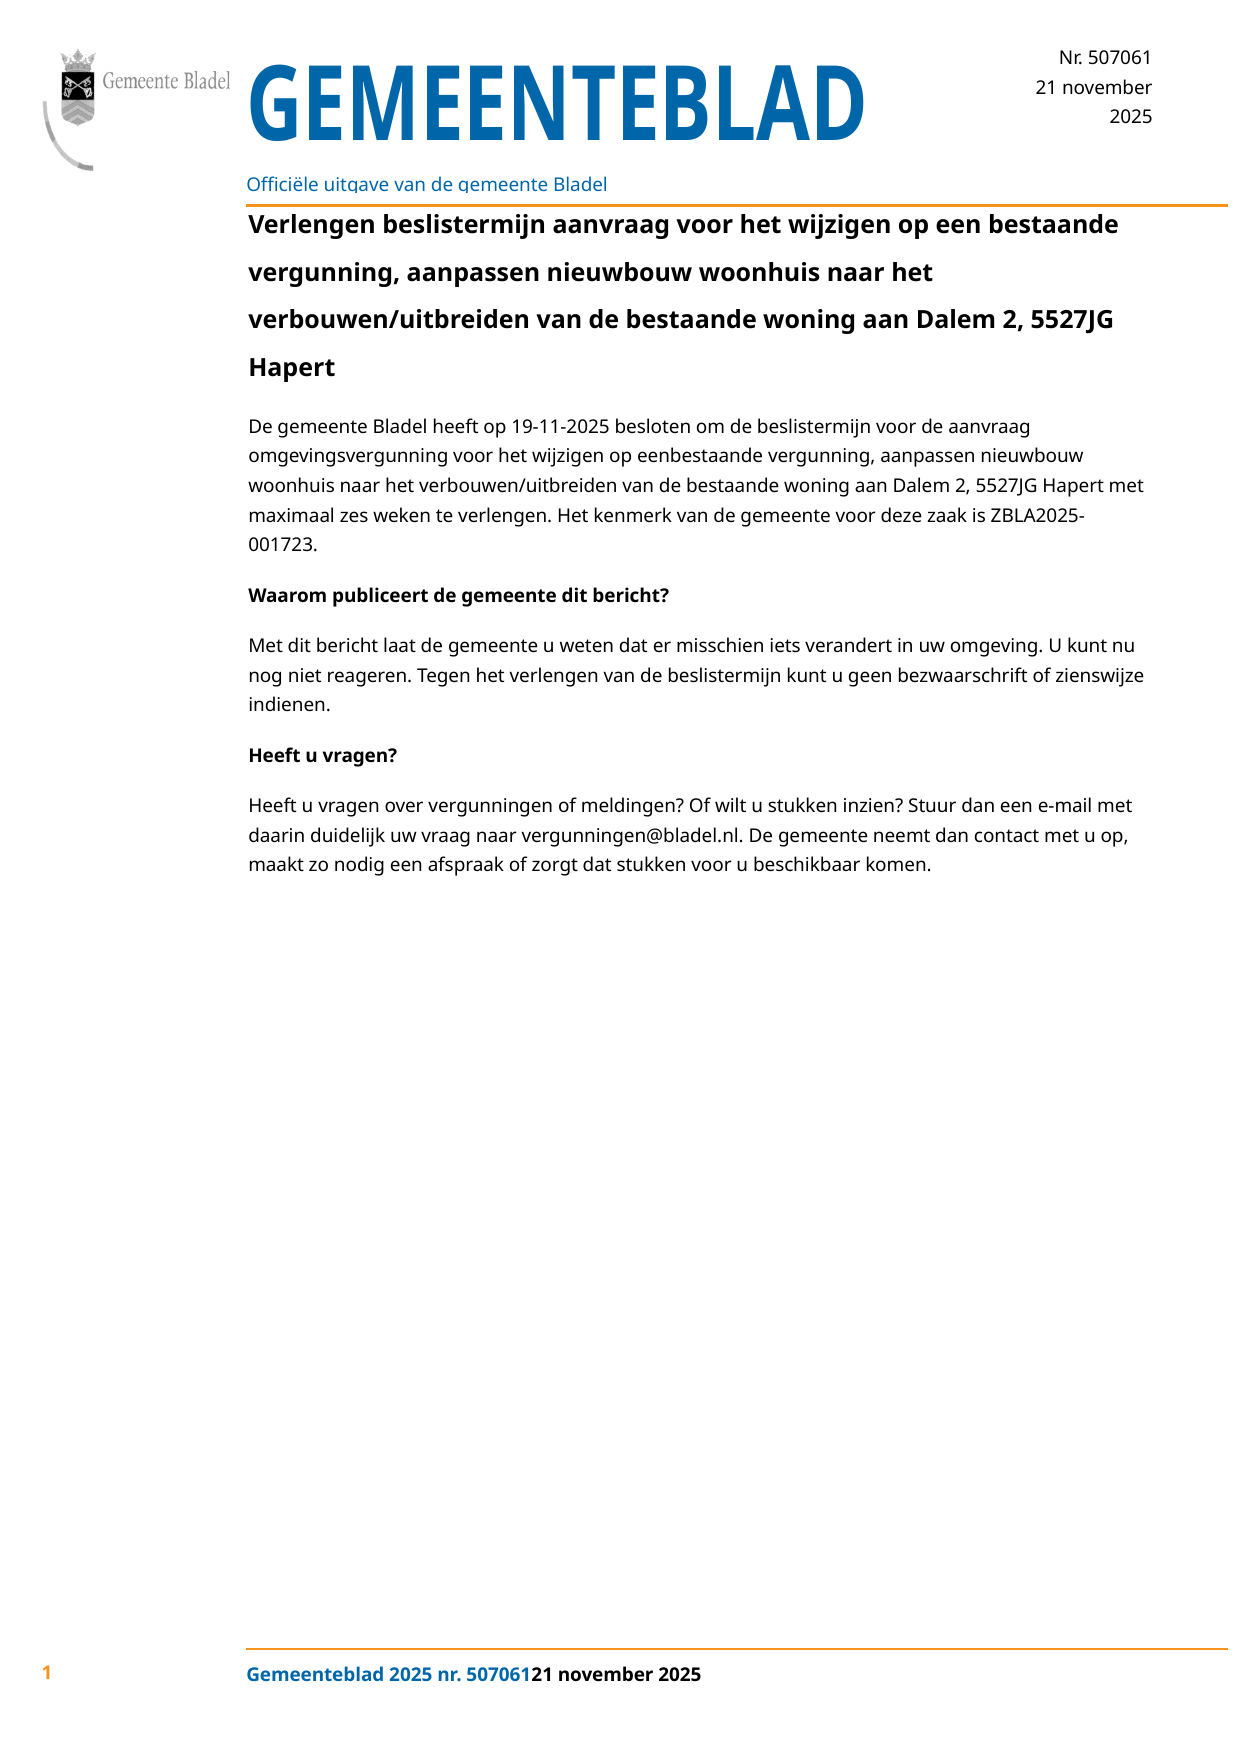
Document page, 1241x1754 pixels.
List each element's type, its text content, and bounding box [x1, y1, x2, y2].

text Verlengen beslistermijn aanvraag voor het wijzigen op een bestaande vergunning, aanpassen nieuwbouw woonhuis naar het verbouwen/uitbreiden van de bestaande woning aan Dalem 2, 5527JG Hapert [248, 207, 1152, 384]
text Heeft u vragen? [248, 742, 1152, 768]
text De gemeente Bladel heeft op 19-11-2025 besloten om de beslistermijn voor de aanvraag omgevingsvergunning voor het wijzigen op eenbestaande vergunning, aanpassen nieuwbouw woonhuis naar het verbouwen/uitbreiden van de bestaande woning aan Dalem 2, 5527JG Hapert met maximaal zes weken te verlengen. Het kenmerk van de gemeente voor deze zaak is ZBLA2025-001723. [248, 413, 1152, 557]
text Heeft u vragen over vergunningen of meldingen? Of wilt u stukken inzien? Stuur dan een e-mail met daarin duidelijk uw vraag naar vergunningen@bladel.nl. De gemeente neemt dan contact met u op, maakt zo nodig een afspraak of zorgt dat stukken voor u beschikbaar komen. [248, 792, 1152, 877]
text Waarom publiceert de gemeente dit bericht? [248, 582, 1152, 608]
picture [41, 47, 231, 172]
text Met dit bericht laat de gemeente u weten dat er misschien iets verandert in uw omgeving. U kunt nu nog niet reageren. Tegen het verlengen van de beslistermijn kunt u geen bezwaarschrift of zienswijze indienen. [248, 632, 1152, 717]
